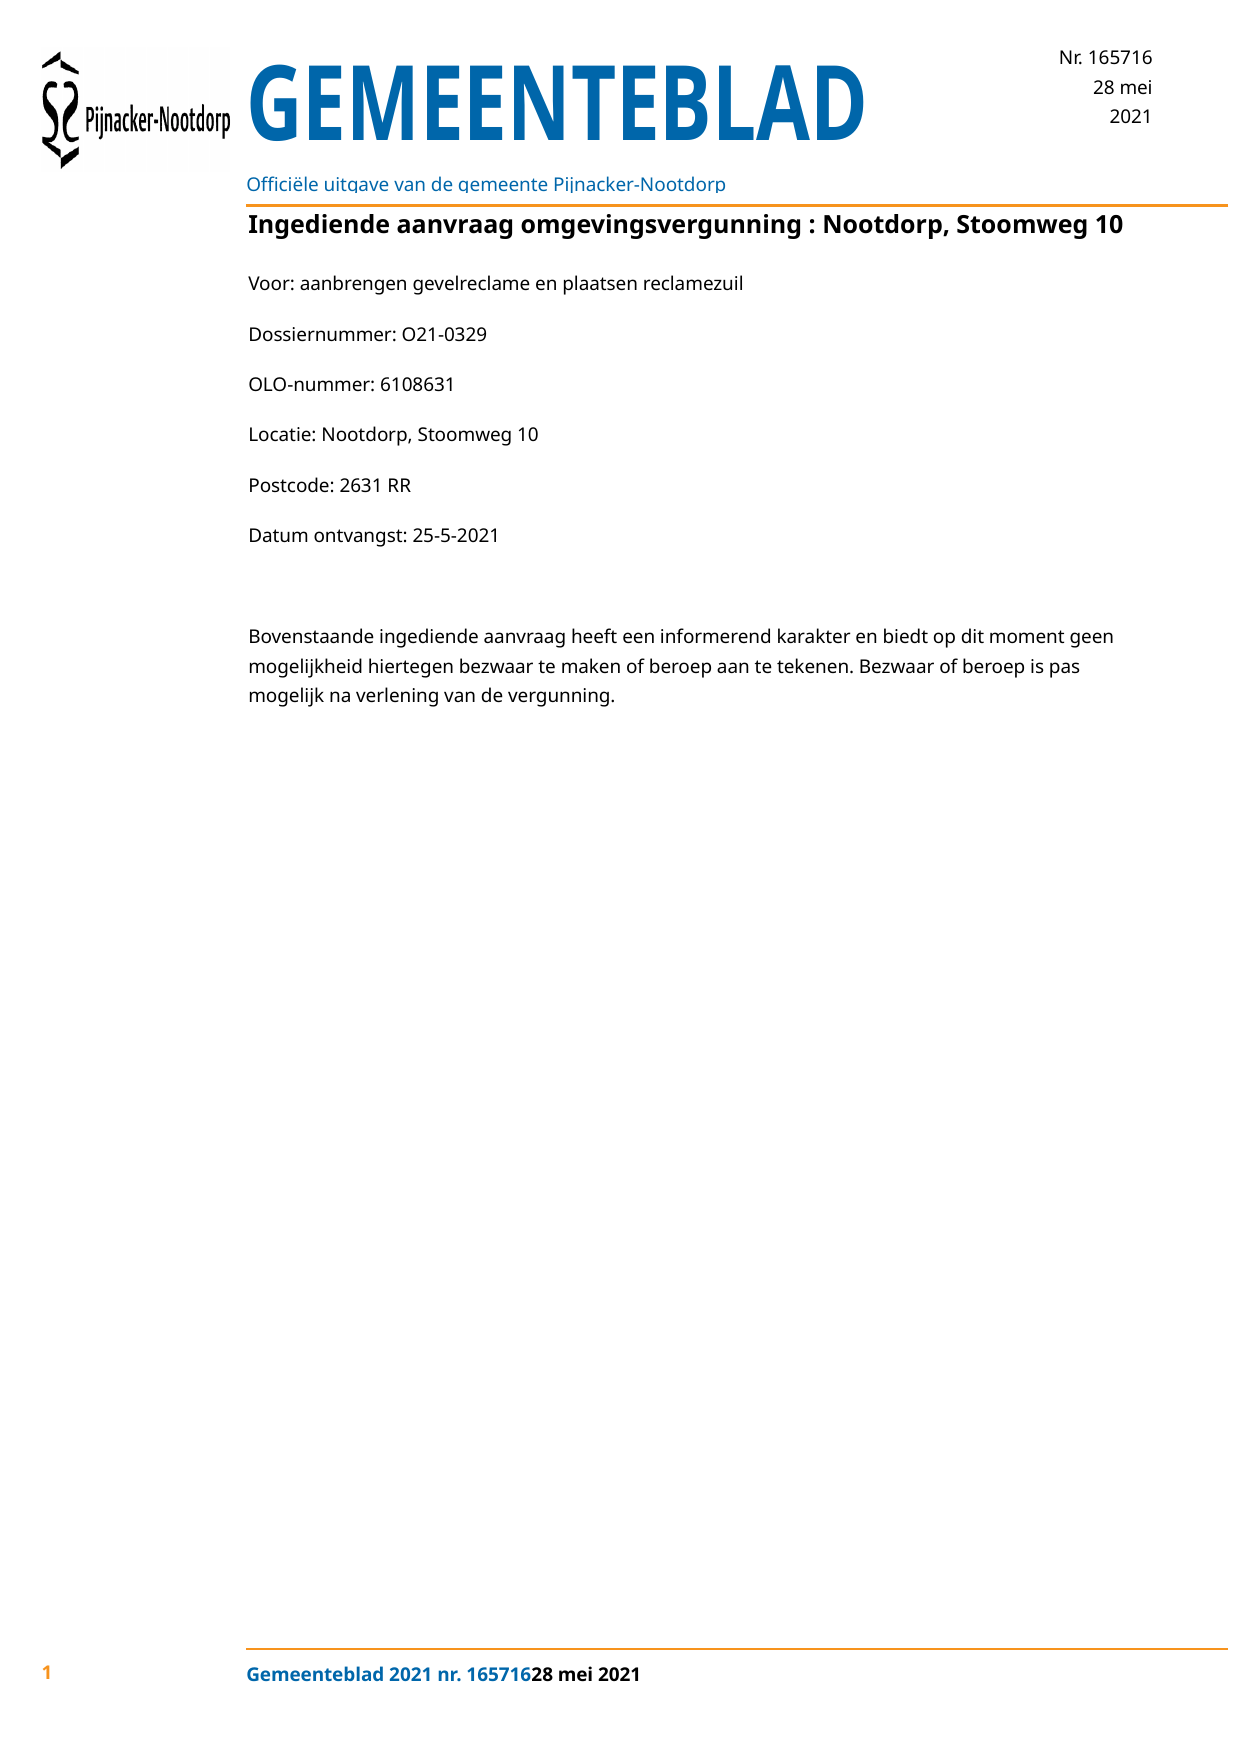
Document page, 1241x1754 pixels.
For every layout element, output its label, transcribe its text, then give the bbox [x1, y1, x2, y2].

text Datum ontvangst: 25-5-2021 [248, 522, 1152, 548]
picture [41, 47, 231, 172]
text Ingediende aanvraag omgevingsvergunning : Nootdorp, Stoomweg 10 [248, 207, 1152, 241]
text OLO-nummer: 6108631 [248, 371, 1152, 397]
text Voor: aanbrengen gevelreclame en plaatsen reclamezuil [248, 270, 1152, 296]
text Bovenstaande ingediende aanvraag heeft een informerend karakter en biedt op dit moment geen mogelijkheid hiertegen bezwaar te maken of beroep aan te tekenen. Bezwaar of beroep is pas mogelijk na verlening van de vergunning. [248, 623, 1152, 708]
text Locatie: Nootdorp, Stoomweg 10 [248, 422, 1152, 447]
text Postcode: 2631 RR [248, 472, 1152, 498]
text Dossiernummer: O21-0329 [248, 321, 1152, 346]
